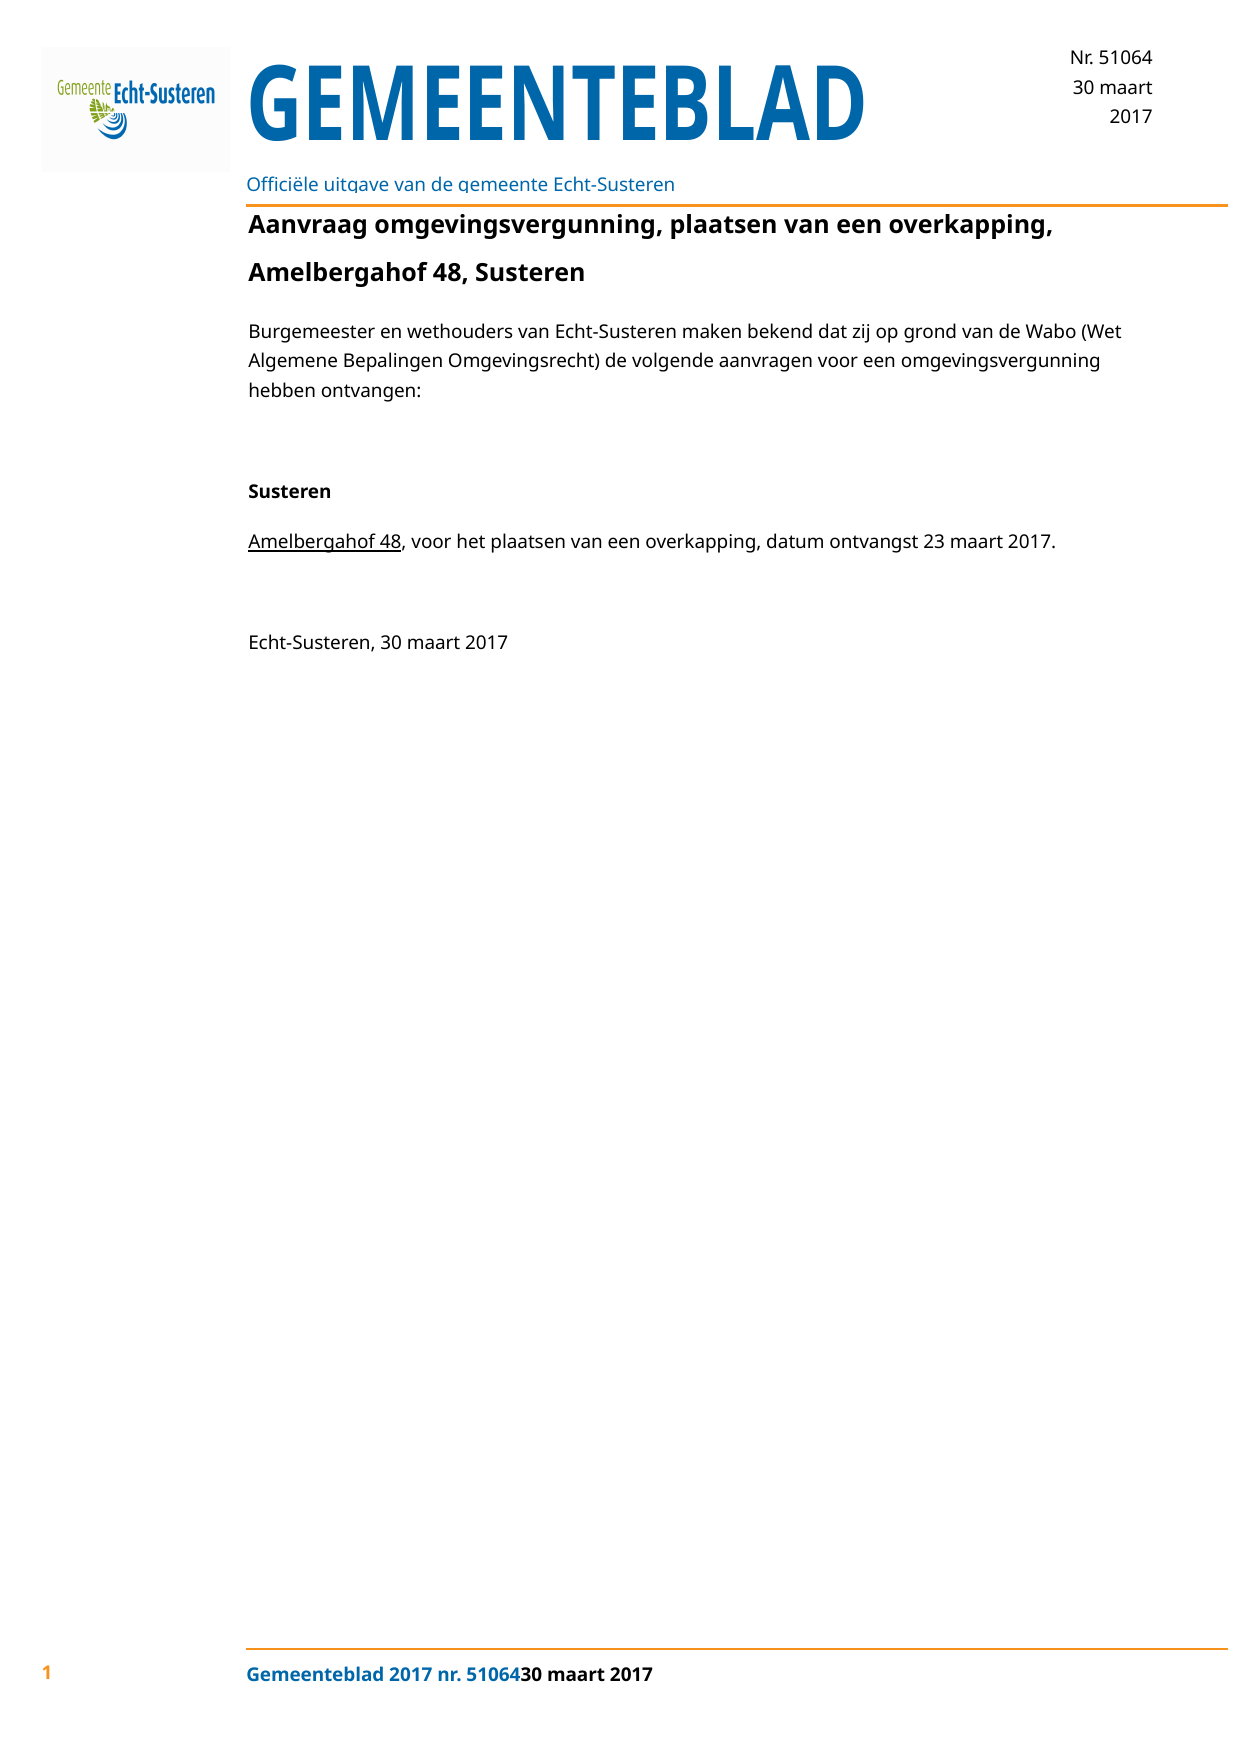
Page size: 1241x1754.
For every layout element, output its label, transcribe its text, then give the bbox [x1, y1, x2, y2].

text Burgemeester en wethouders van Echt-Susteren maken bekend dat zij op grond van de Wabo (Wet Algemene Bepalingen Omgevingsrecht) de volgende aanvragen voor een omgevingsvergunning hebben ontvangen: [248, 318, 1152, 403]
text Amelbergahof 48, voor het plaatsen van een overkapping, datum ontvangst 23 maart 2017. [248, 528, 1152, 554]
text Susteren [248, 478, 1152, 504]
picture [41, 47, 231, 172]
text Aanvraag omgevingsvergunning, plaatsen van een overkapping, Amelbergahof 48, Susteren [248, 207, 1152, 288]
text Echt-Susteren, 30 maart 2017 [248, 629, 1152, 655]
